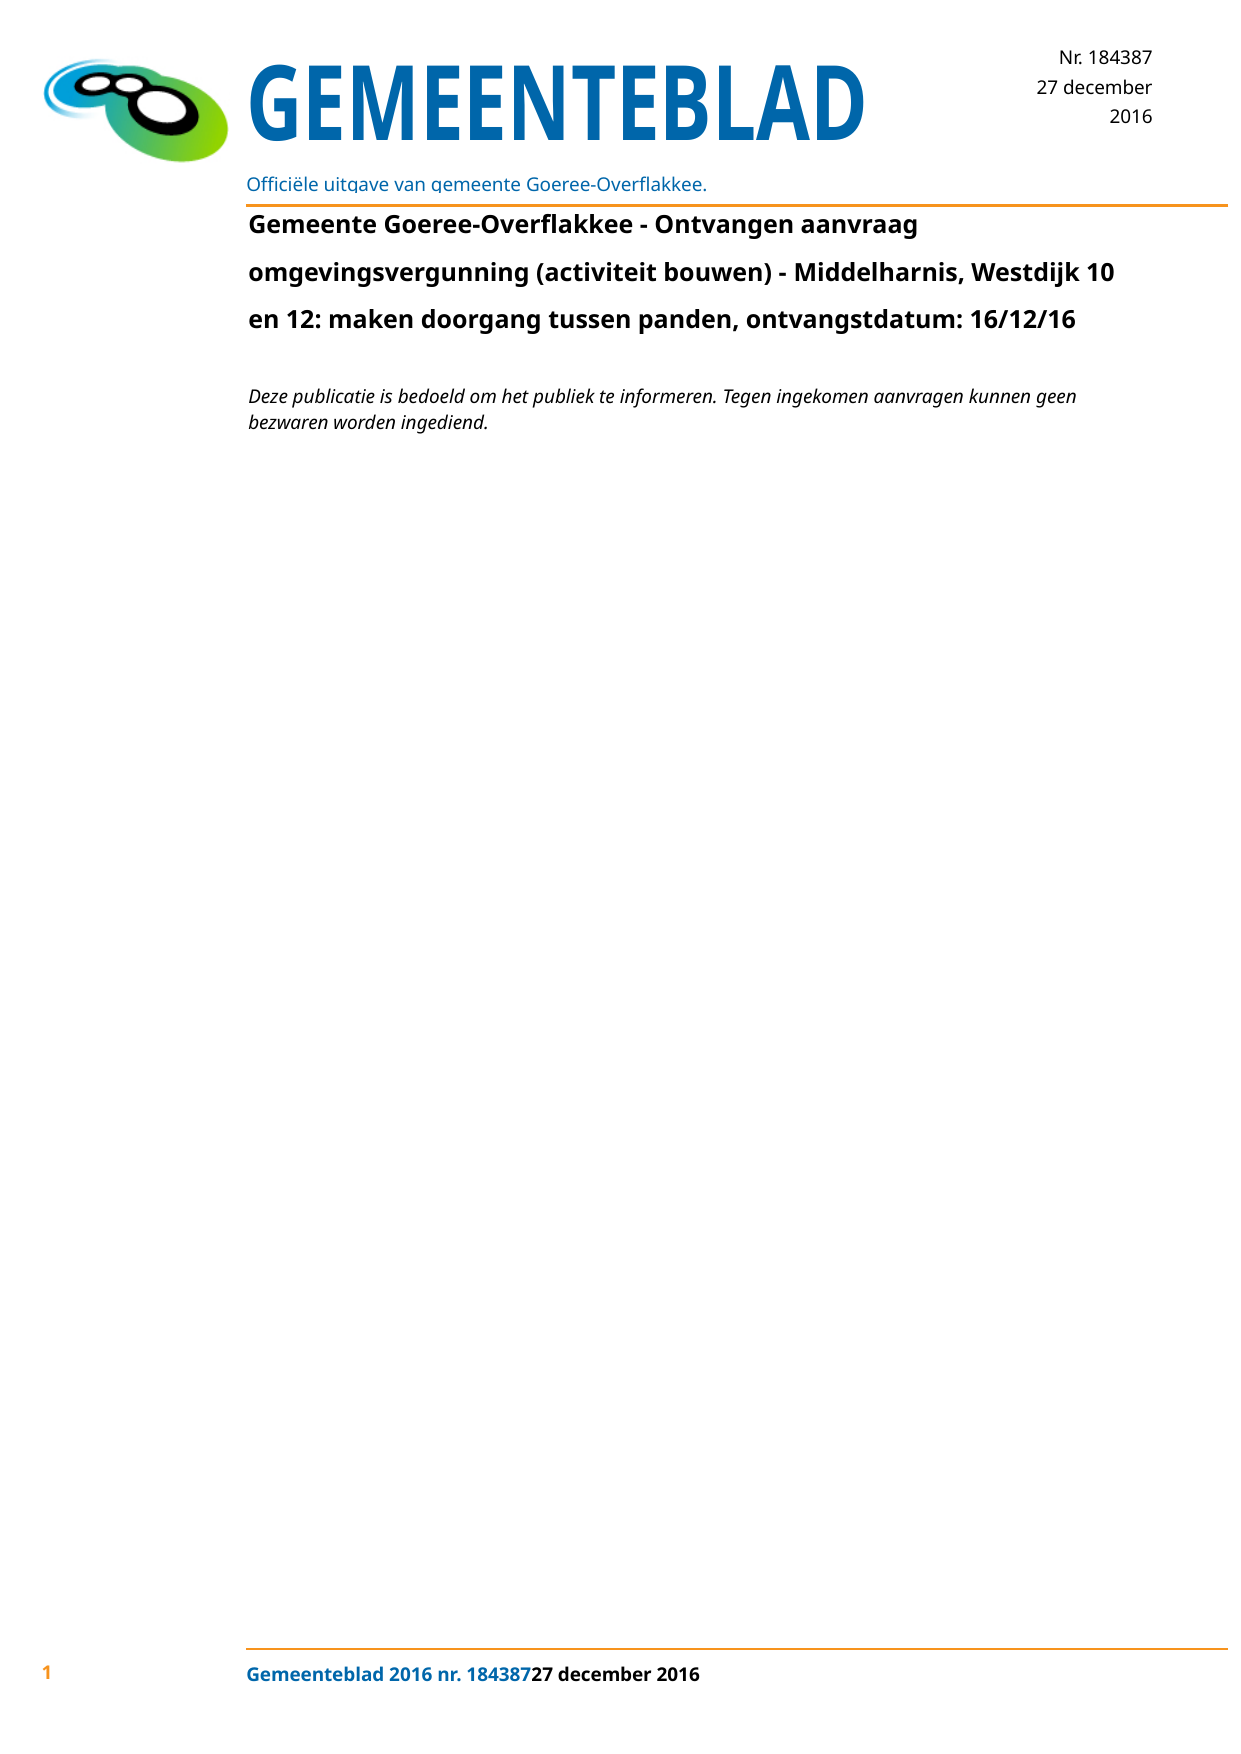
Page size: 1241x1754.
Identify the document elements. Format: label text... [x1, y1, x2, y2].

text Deze publicatie is bedoeld om het publiek te informeren. Tegen ingekomen aanvragen kunnen geen bezwaren worden ingediend. [248, 384, 1152, 435]
text Gemeente Goeree-Overflakkee - Ontvangen aanvraag omgevingsvergunning (activiteit bouwen) - Middelharnis, Westdijk 10 en 12: maken doorgang tussen panden, ontvangstdatum: 16/12/16 [248, 207, 1152, 336]
picture [41, 47, 231, 172]
